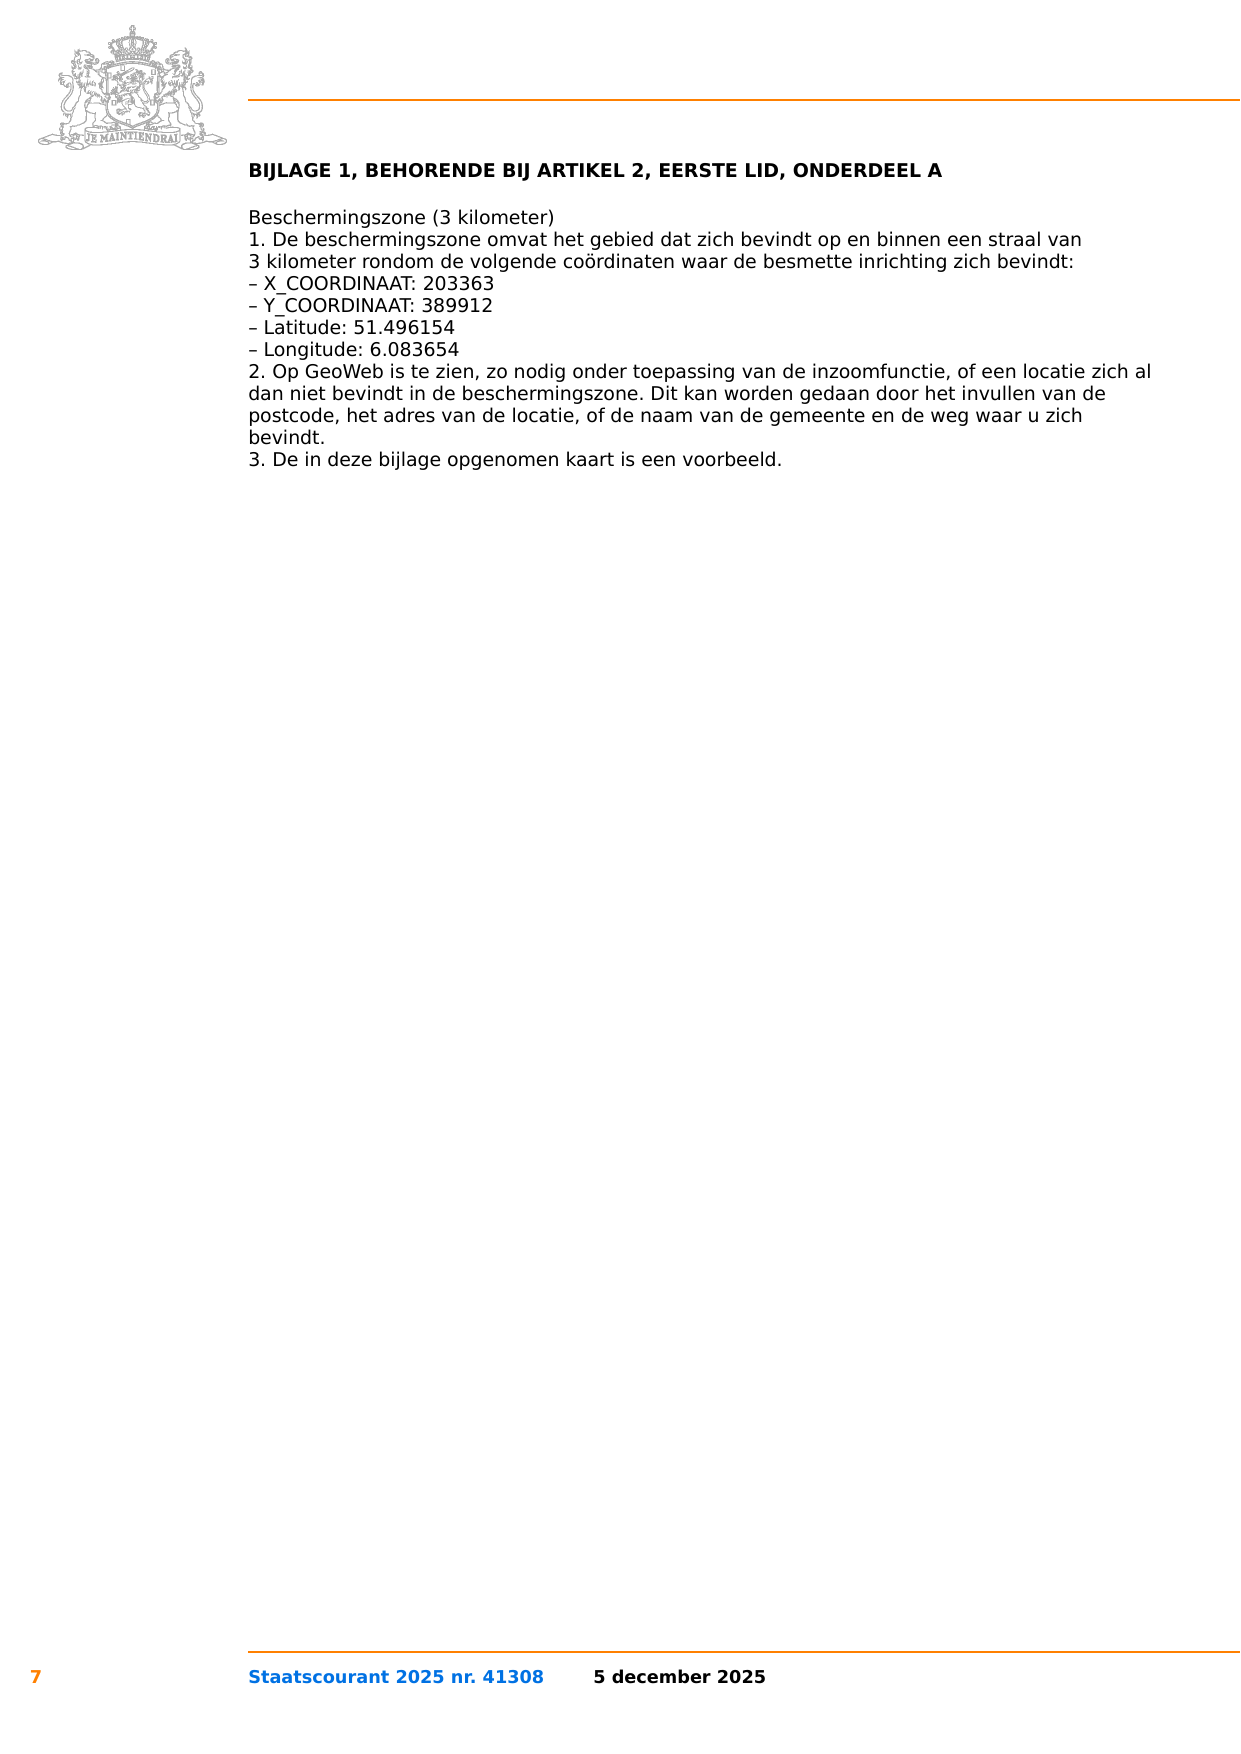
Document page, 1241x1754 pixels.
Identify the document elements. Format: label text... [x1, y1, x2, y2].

text – X_COORDINAAT: 203363 [248, 273, 1163, 295]
subtitle BIJLAGE 1, BEHORENDE BIJ ARTIKEL 2, EERSTE LID, ONDERDEEL A [248, 160, 1163, 182]
text – Latitude: 51.496154 [248, 317, 1163, 339]
text 3. De in deze bijlage opgenomen kaart is een voorbeeld. [248, 449, 1163, 471]
text – Longitude: 6.083654 [248, 339, 1163, 361]
subtitle Beschermingszone (3 kilometer) [248, 207, 1163, 229]
picture [38, 25, 227, 150]
text 1. De beschermingszone omvat het gebied dat zich bevindt op en binnen een straal van 3 kilometer rondom de volgende coördinaten waar de besmette inrichting zich bevindt: [248, 229, 1163, 273]
text – Y_COORDINAAT: 389912 [248, 295, 1163, 317]
text 2. Op GeoWeb is te zien, zo nodig onder toepassing van de inzoomfunctie, of een locatie zich al dan niet bevindt in de beschermingszone. Dit kan worden gedaan door het invullen van de postcode, het adres van de locatie, of de naam van de gemeente en de weg waar u zich bevindt. [248, 361, 1163, 449]
